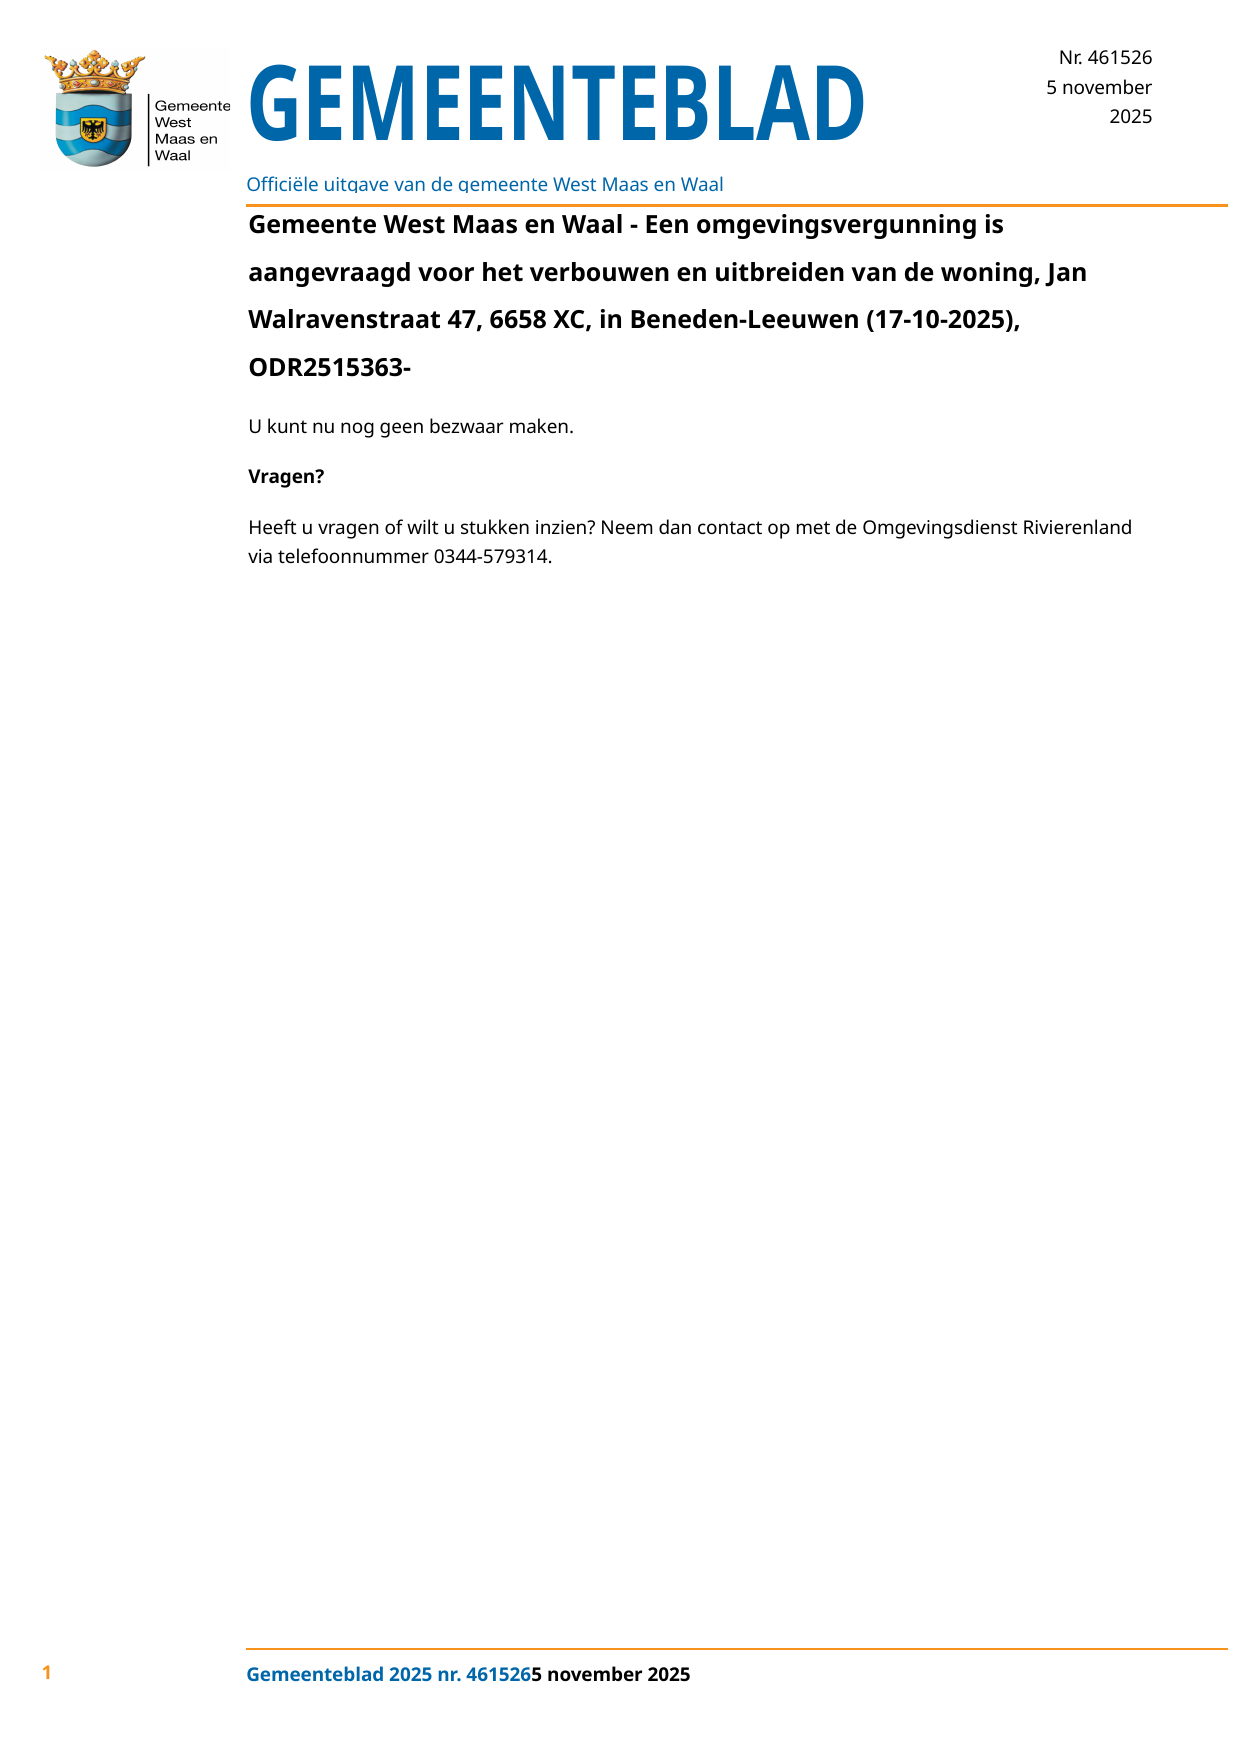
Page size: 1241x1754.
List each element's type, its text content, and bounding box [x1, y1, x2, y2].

picture [41, 47, 231, 172]
text Gemeente West Maas en Waal - Een omgevingsvergunning is aangevraagd voor het verbouwen en uitbreiden van de woning, Jan Walravenstraat 47, 6658 XC, in Beneden-Leeuwen (17-10-2025), ODR2515363- [248, 207, 1152, 384]
text U kunt nu nog geen bezwaar maken. [248, 413, 1152, 439]
text Heeft u vragen of wilt u stukken inzien? Neem dan contact op met de Omgevingsdienst Rivierenland via telefoonnummer 0344-579314. [248, 514, 1152, 569]
text Vragen? [248, 463, 1152, 489]
